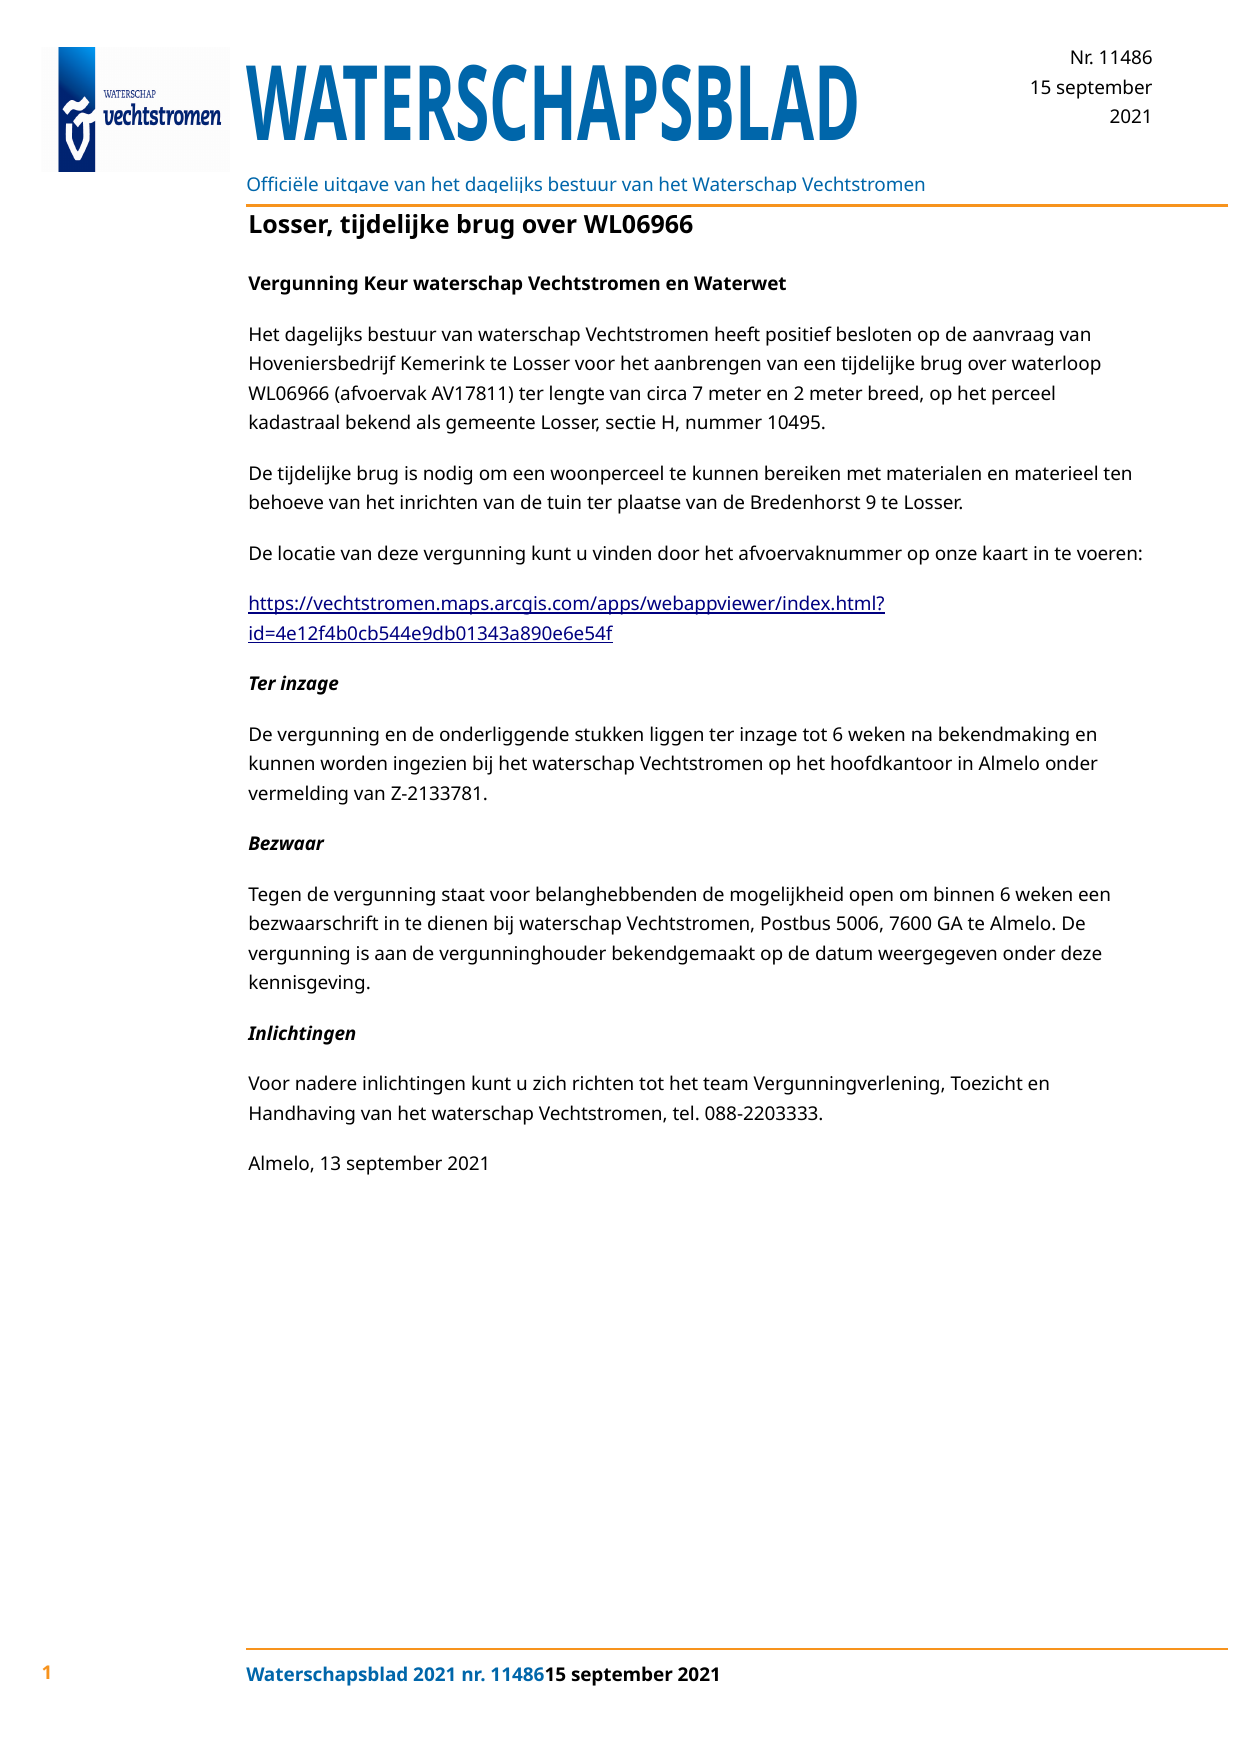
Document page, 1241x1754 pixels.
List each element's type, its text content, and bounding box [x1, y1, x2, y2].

text Voor nadere inlichtingen kunt u zich richten tot het team Vergunningverlening, Toezicht en Handhaving van het waterschap Vechtstromen, tel. 088-2203333. [248, 1070, 1152, 1126]
text De tijdelijke brug is nodig om een woonperceel te kunnen bereiken met materialen en materieel ten behoeve van het inrichten van de tuin ter plaatse van de Bredenhorst 9 te Losser. [248, 460, 1152, 515]
text Losser, tijdelijke brug over WL06966 [248, 207, 1152, 241]
text Almelo, 13 september 2021 [248, 1150, 1152, 1176]
text Tegen de vergunning staat voor belanghebbenden de mogelijkheid open om binnen 6 weken een bezwaarschrift in te dienen bij waterschap Vechtstromen, Postbus 5006, 7600 GA te Almelo. De vergunning is aan de vergunninghouder bekendgemaakt op de datum weergegeven onder deze kennisgeving. [248, 881, 1152, 995]
text Inlichtingen [248, 1020, 1152, 1046]
text Ter inzage [248, 670, 1152, 696]
picture [41, 47, 231, 172]
text https://vechtstromen.maps.arcgis.com/apps/webappviewer/index.html?id=4e12f4b0cb544e9db01343a890e6e54f [248, 590, 1152, 646]
text Bezwaar [248, 830, 1152, 856]
text Vergunning Keur waterschap Vechtstromen en Waterwet [248, 270, 1152, 296]
text De locatie van deze vergunning kunt u vinden door het afvoervaknummer op onze kaart in te voeren: [248, 540, 1152, 566]
text Het dagelijks bestuur van waterschap Vechtstromen heeft positief besloten op de aanvraag van Hoveniersbedrijf Kemerink te Losser voor het aanbrengen van een tijdelijke brug over waterloop WL06966 (afvoervak AV17811) ter lengte van circa 7 meter en 2 meter breed, op het perceel kadastraal bekend als gemeente Losser, sectie H, nummer 10495. [248, 321, 1152, 435]
text De vergunning en de onderliggende stukken liggen ter inzage tot 6 weken na bekendmaking en kunnen worden ingezien bij het waterschap Vechtstromen op het hoofdkantoor in Almelo onder vermelding van Z-2133781. [248, 721, 1152, 806]
